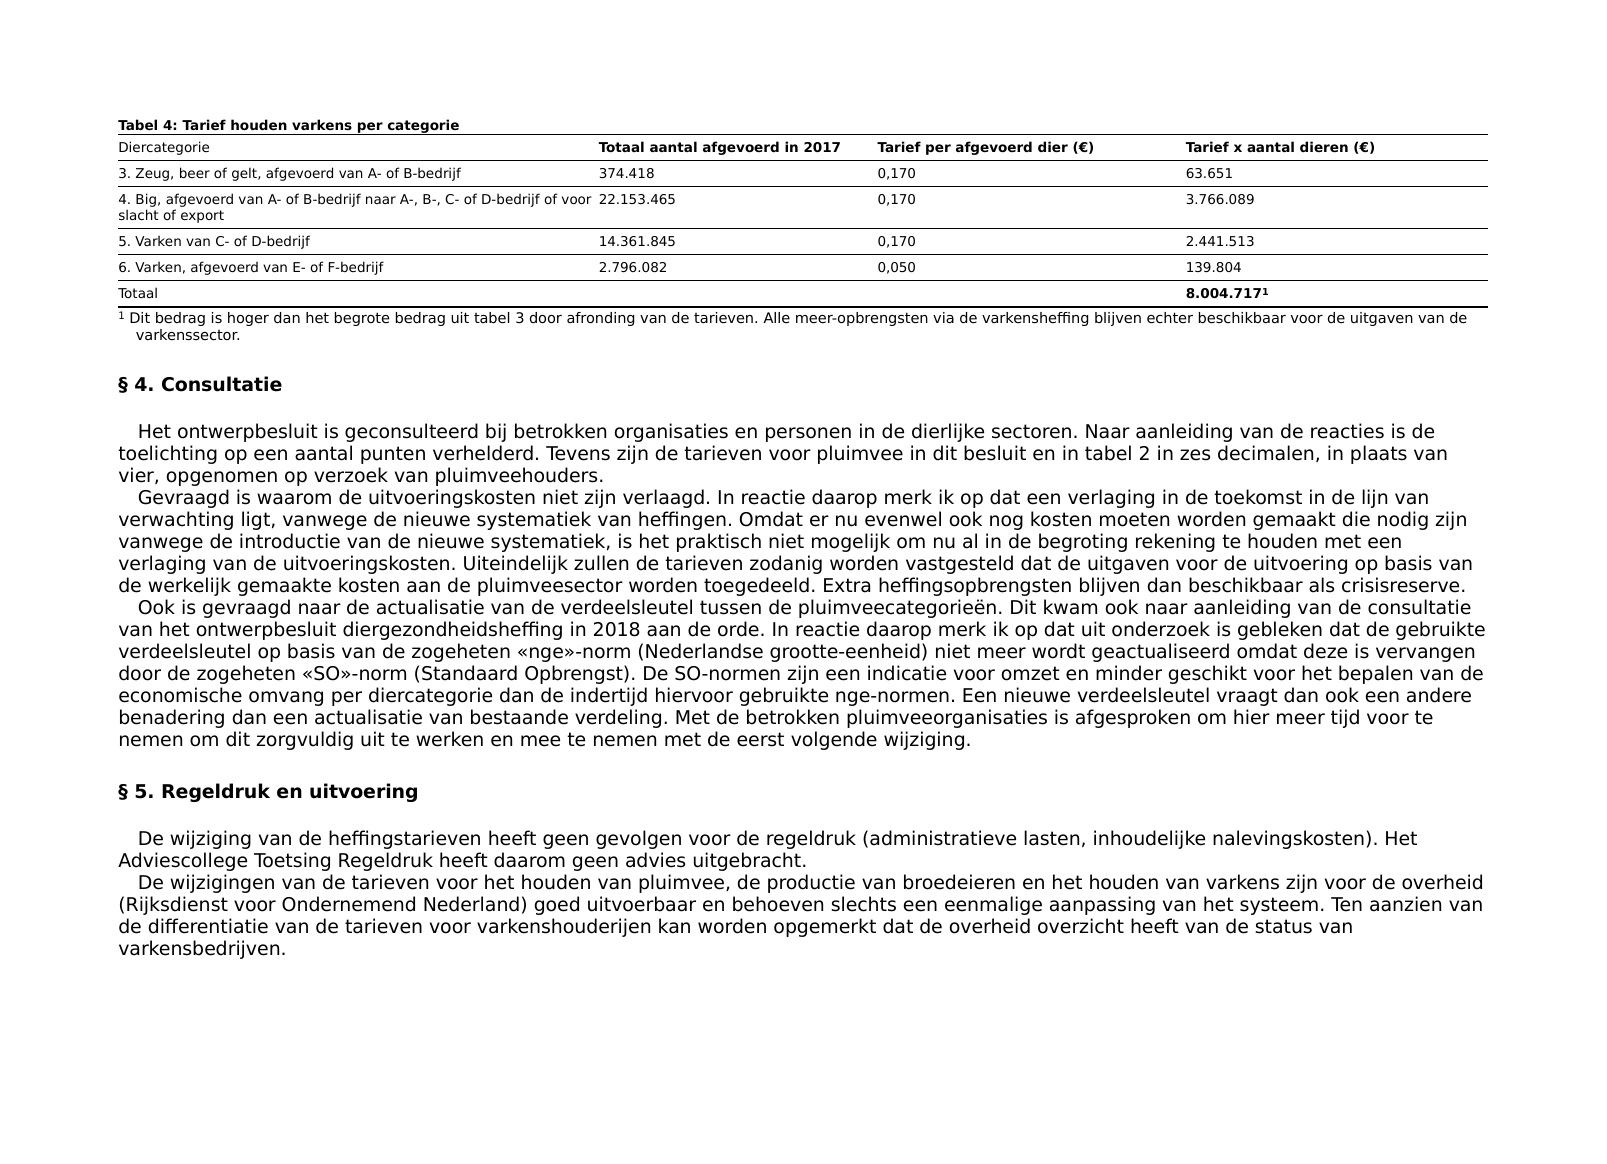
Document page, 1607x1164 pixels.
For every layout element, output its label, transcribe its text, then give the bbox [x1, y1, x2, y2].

table_cell 0,170 [871, 229, 1180, 254]
text Gevraagd is waarom de uitvoeringskosten niet zijn verlaagd. In reactie daarop merk ik op dat een verlaging in de toekomst in de lijn van verwachting ligt, vanwege de nieuwe systematiek van heffingen. Omdat er nu evenwel ook nog kosten moeten worden gemaakt die nodig zijn vanwege de introductie van de nieuwe systematiek, is het praktisch niet mogelijk om nu al in de begroting rekening te houden met een verlaging van de uitvoeringskosten. Uiteindelijk zullen de tarieven zodanig worden vastgesteld dat de uitgaven voor de uitvoering op basis van de werkelijk gemaakte kosten aan de pluimveesector worden toegedeeld. Extra heffingsopbrengsten blijven dan beschikbaar als crisisreserve. [118, 487, 1488, 597]
table_cell 0,170 [871, 187, 1180, 228]
text Het ontwerpbesluit is geconsulteerd bij betrokken organisaties en personen in de dierlijke sectoren. Naar aanleiding van de reacties is de toelichting op een aantal punten verhelderd. Tevens zijn de tarieven voor pluimvee in dit besluit en in tabel 2 in zes decimalen, in plaats van vier, opgenomen op verzoek van pluimveehouders. [118, 421, 1488, 487]
table_header Tabel 4: Tarief houden varkens per categorie [118, 118, 1488, 134]
table_cell [593, 281, 871, 306]
table_cell 139.804 [1180, 255, 1488, 280]
table_cell 1 Dit bedrag is hoger dan het begrote bedrag uit tabel 3 door afronding van de tarieven. Alle meer-opbrengsten via de varkensheffing blijven echter beschikbaar voor de uitgaven van de varkenssector. [118, 308, 1488, 344]
table_cell 6. Varken, afgevoerd van E- of F-bedrijf [118, 255, 592, 280]
table_cell 0,170 [871, 161, 1180, 186]
table_cell 3. Zeug, beer of gelt, afgevoerd van A- of B-bedrijf [118, 161, 592, 186]
subtitle § 4. Consultatie [118, 374, 1488, 396]
table_cell 374.418 [593, 161, 871, 186]
table_cell Tarief per afgevoerd dier (€) [871, 135, 1180, 160]
table_cell 4. Big, afgevoerd van A- of B-bedrijf naar A-, B-, C- of D-bedrijf of voor slacht of export [118, 187, 592, 228]
table_cell 63.651 [1180, 161, 1488, 186]
table_cell 2.796.082 [593, 255, 871, 280]
table_cell 2.441.513 [1180, 229, 1488, 254]
text De wijziging van de heffingstarieven heeft geen gevolgen voor de regeldruk (administratieve lasten, inhoudelijke nalevingskosten). Het Adviescollege Toetsing Regeldruk heeft daarom geen advies uitgebracht. [118, 828, 1488, 872]
table_cell 5. Varken van C- of D-bedrijf [118, 229, 592, 254]
table_cell 22.153.465 [593, 187, 871, 228]
table_cell Tarief x aantal dieren (€) [1180, 135, 1488, 160]
table_cell Totaal aantal afgevoerd in 2017 [593, 135, 871, 160]
text De wijzigingen van de tarieven voor het houden van pluimvee, de productie van broedeieren en het houden van varkens zijn voor de overheid (Rijksdienst voor Ondernemend Nederland) goed uitvoerbaar en behoeven slechts een eenmalige aanpassing van het systeem. Ten aanzien van de differentiatie van de tarieven voor varkenshouderijen kan worden opgemerkt dat de overheid overzicht heeft van de status van varkensbedrijven. [118, 872, 1488, 960]
table_cell Diercategorie [118, 135, 592, 160]
table_cell Totaal [118, 281, 592, 306]
table_cell 3.766.089 [1180, 187, 1488, 228]
table_cell 0,050 [871, 255, 1180, 280]
table_cell 8.004.7171 [1180, 281, 1488, 306]
subtitle § 5. Regeldruk en uitvoering [118, 781, 1488, 803]
table_cell 14.361.845 [593, 229, 871, 254]
table_cell [871, 281, 1180, 306]
text Ook is gevraagd naar de actualisatie van de verdeelsleutel tussen de pluimveecategorieën. Dit kwam ook naar aanleiding van de consultatie van het ontwerpbesluit diergezondheidsheffing in 2018 aan de orde. In reactie daarop merk ik op dat uit onderzoek is gebleken dat de gebruikte verdeelsleutel op basis van de zogeheten «nge»-norm (Nederlandse grootte-eenheid) niet meer wordt geactualiseerd omdat deze is vervangen door de zogeheten «SO»-norm (Standaard Opbrengst). De SO-normen zijn een indicatie voor omzet en minder geschikt voor het bepalen van de economische omvang per diercategorie dan de indertijd hiervoor gebruikte nge-normen. Een nieuwe verdeelsleutel vraagt dan ook een andere benadering dan een actualisatie van bestaande verdeling. Met de betrokken pluimveeorganisaties is afgesproken om hier meer tijd voor te nemen om dit zorgvuldig uit te werken en mee te nemen met de eerst volgende wijziging. [118, 597, 1488, 751]
